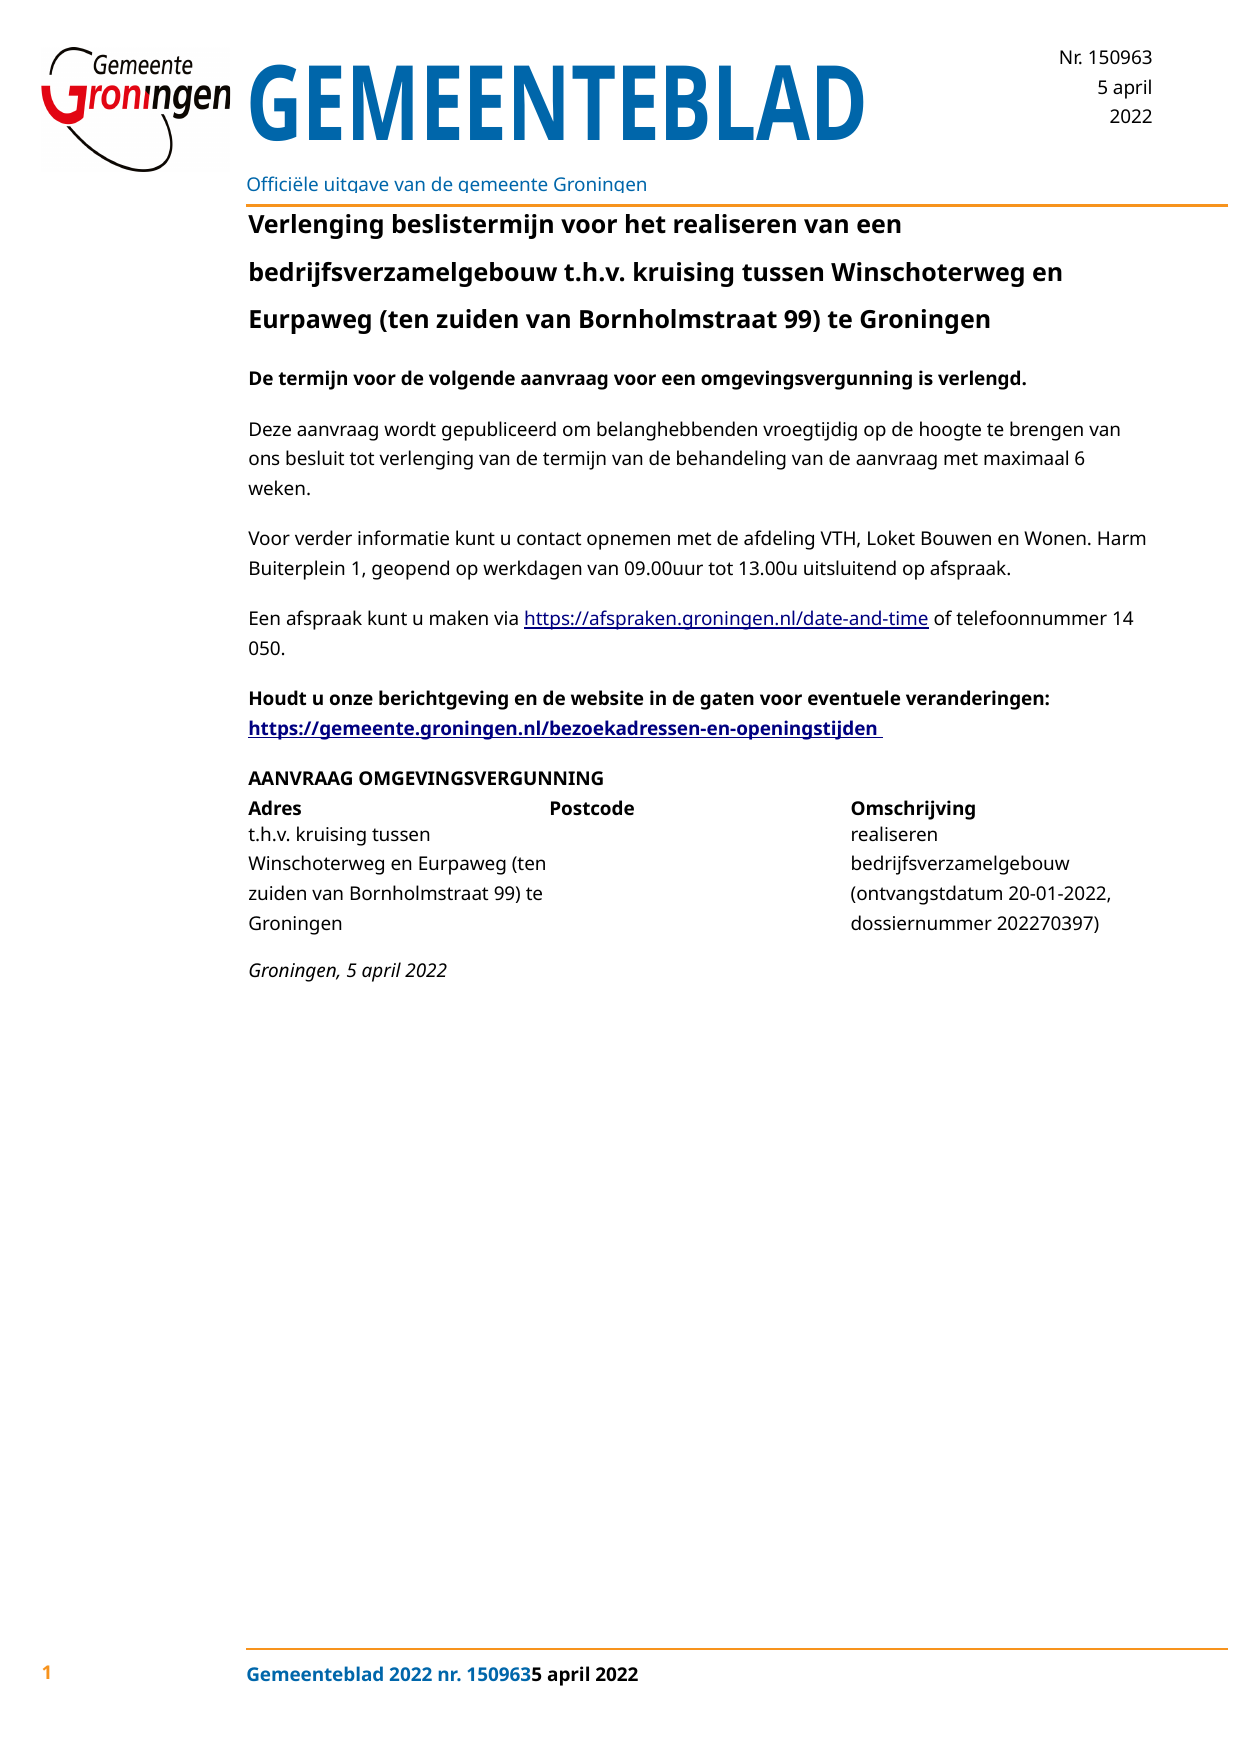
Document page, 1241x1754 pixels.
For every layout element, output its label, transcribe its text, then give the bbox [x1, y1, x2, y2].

text Verlenging beslistermijn voor het realiseren van een bedrijfsverzamelgebouw t.h.v. kruising tussen Winschoterweg en Eurpaweg (ten zuiden van Bornholmstraat 99) te Groningen [248, 207, 1152, 336]
picture [41, 47, 231, 172]
table_cell [549, 821, 850, 935]
text Een afspraak kunt u maken via https://afspraken.groningen.nl/date-and-time of telefoonnummer 14 050. [248, 606, 1152, 661]
table_header Adres [248, 795, 549, 821]
text Voor verder informatie kunt u contact opnemen met de afdeling VTH, Loket Bouwen en Wonen. Harm Buiterplein 1, geopend op werkdagen van 09.00uur tot 13.00u uitsluitend op afspraak. [248, 526, 1152, 581]
table_cell t.h.v. kruising tussen Winschoterweg en Eurpaweg (ten zuiden van Bornholmstraat 99) te Groningen [248, 821, 549, 935]
table_header Postcode [549, 795, 850, 821]
text Groningen, 5 april 2022 [248, 957, 1152, 983]
text Deze aanvraag wordt gepubliceerd om belanghebbenden vroegtijdig op de hoogte te brengen van ons besluit tot verlenging van de termijn van de behandeling van de aanvraag met maximaal 6 weken. [248, 416, 1152, 501]
table_header Omschrijving [850, 795, 1152, 821]
text AANVRAAG OMGEVINGSVERGUNNING [248, 766, 1152, 791]
table_cell realiseren bedrijfsverzamelgebouw (ontvangstdatum 20-01-2022, dossiernummer 202270397) [850, 821, 1152, 935]
text De termijn voor de volgende aanvraag voor een omgevingsvergunning is verlengd. [248, 366, 1152, 391]
text Houdt u onze berichtgeving en de website in de gaten voor eventuele veranderingen: https://gemeente.groningen.nl/bezoekadressen-en-openingstijden [248, 686, 1152, 741]
